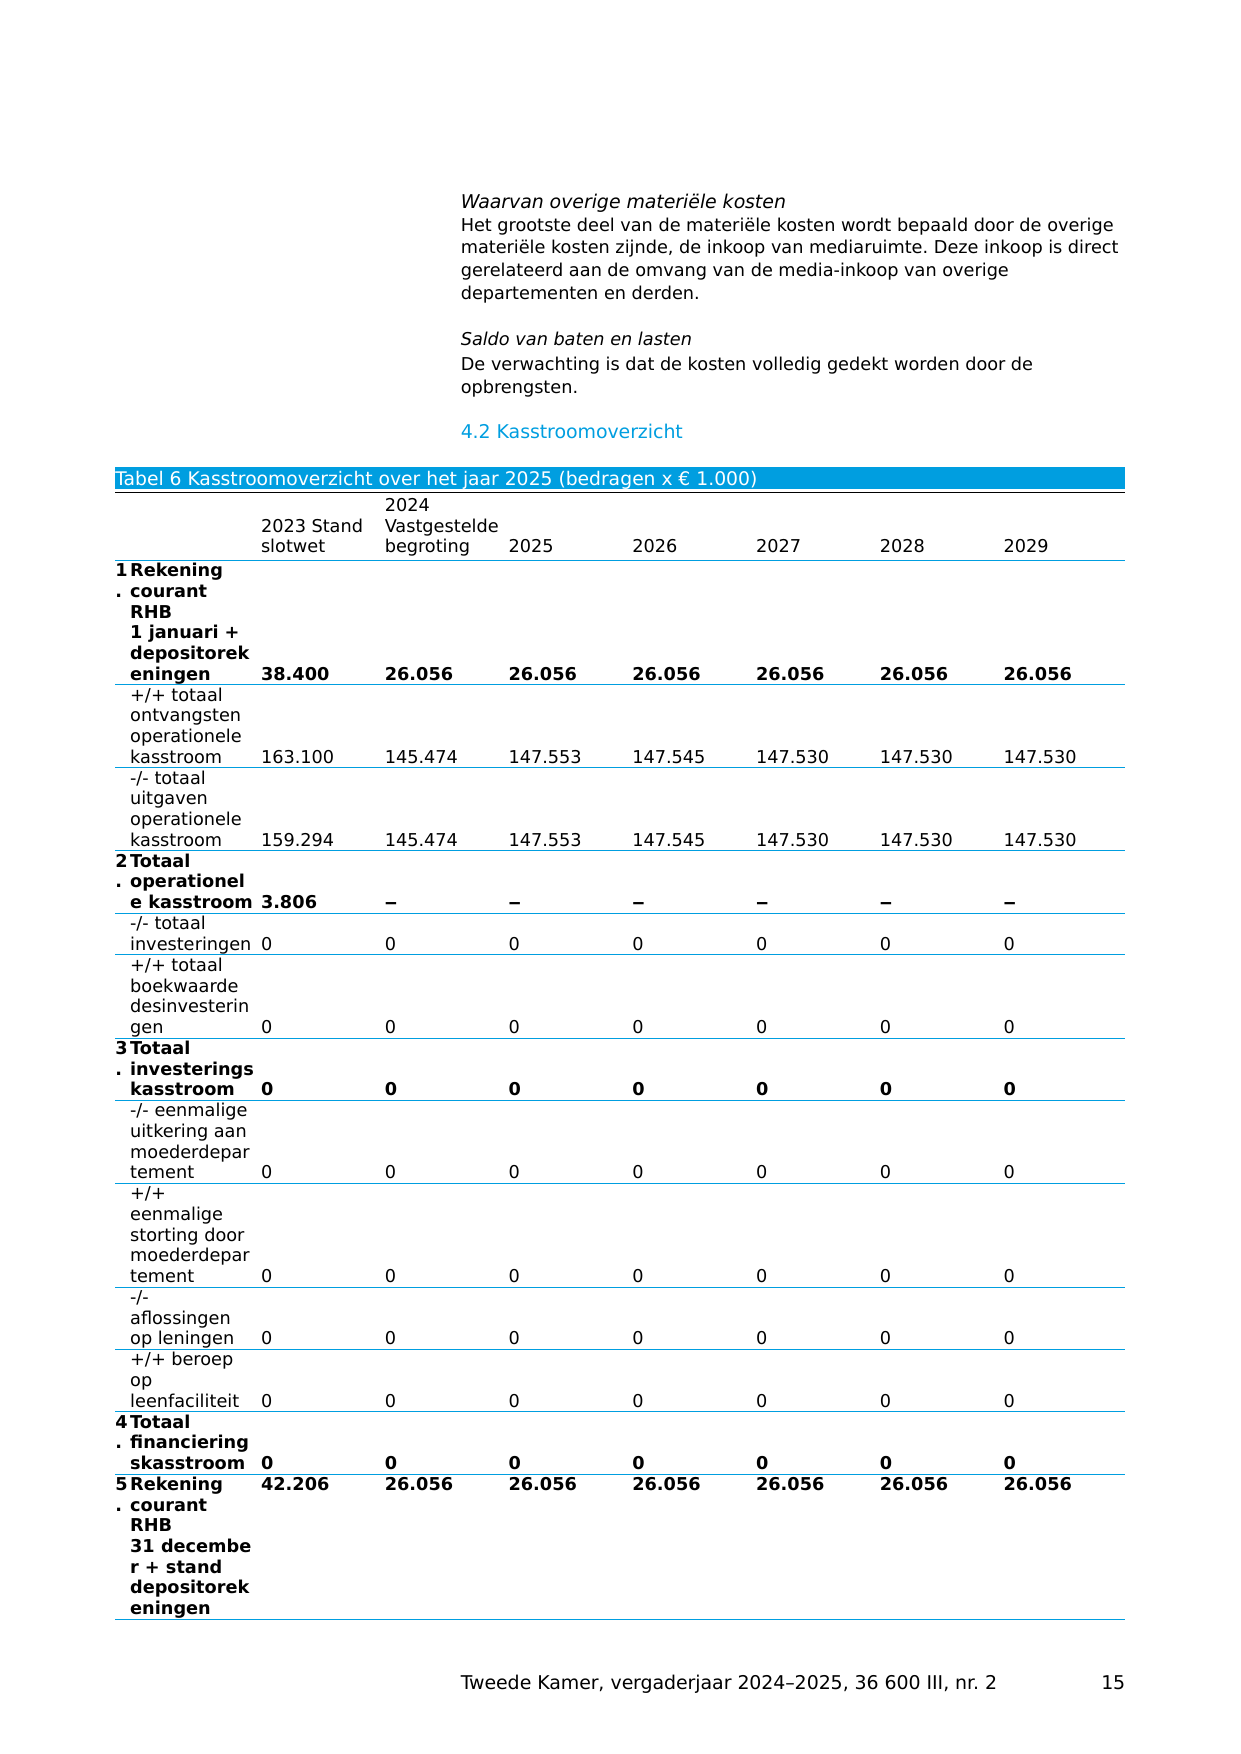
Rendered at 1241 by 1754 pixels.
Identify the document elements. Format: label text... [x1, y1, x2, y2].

table_cell 26.056 [877, 561, 1000, 684]
table_cell 0 [753, 1039, 877, 1100]
table_cell 0 [629, 1350, 753, 1411]
table_cell 0 [629, 955, 753, 1037]
table_cell +/+ eenmalige storting door moederdepartement [127, 1184, 258, 1286]
table_cell 0 [877, 914, 1000, 954]
text Waarvan overige materiële kosten [461, 191, 1125, 213]
table_cell 0 [505, 1039, 629, 1100]
title 4.2 Kasstroomoverzicht [461, 421, 1125, 443]
table_cell 0 [1000, 955, 1125, 1037]
table_cell 147.530 [753, 685, 877, 767]
table_cell 147.530 [1000, 685, 1125, 767]
table_cell 0 [877, 1288, 1000, 1349]
table_cell [115, 914, 127, 954]
table_cell [115, 493, 127, 560]
table_cell 0 [505, 1101, 629, 1183]
table_cell 2023 Stand slotwet [258, 493, 382, 560]
table_cell 4. [115, 1412, 127, 1474]
table_cell [115, 1288, 127, 1349]
table_cell 38.400 [258, 561, 382, 684]
table_cell 26.056 [505, 1475, 629, 1618]
table_cell 0 [753, 1288, 877, 1349]
table_cell 0 [629, 1184, 753, 1286]
table_cell 26.056 [382, 561, 505, 684]
text De verwachting is dat de kosten volledig gedekt worden door de opbrengsten. [461, 352, 1125, 398]
table_cell 0 [753, 1184, 877, 1286]
table_cell Totaal financieringskasstroom [127, 1412, 258, 1474]
table_cell 147.553 [505, 768, 629, 850]
text Het grootste deel van de materiële kosten wordt bepaald door de overige materiële kosten zijnde, de inkoop van mediaruimte. Deze inkoop is direct gerelateerd aan de omvang van de media-inkoop van overige departementen en derden. [461, 213, 1125, 304]
table_cell +/+ beroep op leenfaciliteit [127, 1350, 258, 1411]
table_cell 2. [115, 851, 127, 913]
table_cell ‒ [629, 851, 753, 913]
table_cell 0 [258, 914, 382, 954]
table_cell -/- eenmalige uitkering aan moederdepartement [127, 1101, 258, 1183]
table_cell 147.545 [629, 768, 753, 850]
table_cell 26.056 [505, 561, 629, 684]
table_cell 159.294 [258, 768, 382, 850]
table_cell 0 [629, 1288, 753, 1349]
table_cell 26.056 [629, 561, 753, 684]
table_cell 2026 [629, 493, 753, 560]
table_cell 26.056 [753, 1475, 877, 1618]
table_cell 147.545 [629, 685, 753, 767]
table_cell 0 [1000, 1350, 1125, 1411]
table_cell 147.530 [1000, 768, 1125, 850]
table_cell ‒ [505, 851, 629, 913]
table_cell 26.056 [877, 1475, 1000, 1618]
table_cell 0 [505, 1350, 629, 1411]
table_cell 0 [1000, 914, 1125, 954]
table_cell 0 [505, 1184, 629, 1286]
table_cell -/- totaal investeringen [127, 914, 258, 954]
table_cell 0 [382, 914, 505, 954]
table_cell 0 [877, 1101, 1000, 1183]
table_cell 0 [258, 1039, 382, 1100]
table_cell 147.530 [877, 768, 1000, 850]
table_cell 0 [382, 1039, 505, 1100]
table_cell ‒ [753, 851, 877, 913]
table_cell 2024 Vastgestelde begroting [382, 493, 505, 560]
table_cell Totaal investeringskasstroom [127, 1039, 258, 1100]
table_cell 0 [258, 1288, 382, 1349]
table_cell +/+ totaal boekwaarde desinvesteringen [127, 955, 258, 1037]
table_cell 0 [1000, 1412, 1125, 1474]
table_cell 0 [877, 955, 1000, 1037]
table_cell 0 [753, 1101, 877, 1183]
table_cell 0 [505, 1288, 629, 1349]
table_cell 0 [753, 914, 877, 954]
table_cell 147.530 [877, 685, 1000, 767]
table_cell 0 [877, 1350, 1000, 1411]
table_cell 0 [505, 955, 629, 1037]
table_cell 0 [258, 1350, 382, 1411]
text Saldo van baten en lasten [461, 327, 1125, 350]
table_cell 0 [258, 1412, 382, 1474]
table_cell 26.056 [1000, 1475, 1125, 1618]
table_cell 5. [115, 1475, 127, 1618]
table_cell 147.530 [753, 768, 877, 850]
table_cell 0 [382, 955, 505, 1037]
table_cell 147.553 [505, 685, 629, 767]
table_cell 3. [115, 1039, 127, 1100]
table_cell [115, 768, 127, 850]
table_cell 3.806 [258, 851, 382, 913]
table_cell 26.056 [629, 1475, 753, 1618]
table_cell Rekening courant RHB 1 januari + depositorekeningen [127, 561, 258, 684]
table_cell [115, 685, 127, 767]
table_cell 2028 [877, 493, 1000, 560]
table_cell 0 [1000, 1288, 1125, 1349]
table_cell 0 [753, 955, 877, 1037]
table_cell 0 [877, 1412, 1000, 1474]
table_cell 2027 [753, 493, 877, 560]
table_cell [115, 955, 127, 1037]
table_cell 0 [877, 1184, 1000, 1286]
table_cell ‒ [1000, 851, 1125, 913]
table_cell 0 [629, 1101, 753, 1183]
table_cell 0 [382, 1184, 505, 1286]
table_cell 0 [505, 1412, 629, 1474]
table_cell 0 [258, 1101, 382, 1183]
table_cell 0 [629, 914, 753, 954]
table_cell +/+ totaal ontvangsten operationele kasstroom [127, 685, 258, 767]
table_cell [127, 493, 258, 560]
table_cell -/- aflossingen op leningen [127, 1288, 258, 1349]
table_cell 2025 [505, 493, 629, 560]
table_cell 26.056 [382, 1475, 505, 1618]
table_cell 145.474 [382, 768, 505, 850]
table_cell 0 [258, 955, 382, 1037]
table_cell 0 [382, 1101, 505, 1183]
table_cell 0 [629, 1412, 753, 1474]
table_cell 163.100 [258, 685, 382, 767]
table_cell 0 [1000, 1101, 1125, 1183]
table_cell 0 [505, 914, 629, 954]
table_cell 0 [382, 1350, 505, 1411]
table_cell 0 [382, 1412, 505, 1474]
table_cell 2029 [1000, 493, 1125, 560]
table_cell 145.474 [382, 685, 505, 767]
table_cell 0 [258, 1184, 382, 1286]
table_cell 0 [753, 1350, 877, 1411]
table_cell 0 [753, 1412, 877, 1474]
table_cell [115, 1350, 127, 1411]
table_cell 26.056 [1000, 561, 1125, 684]
table_cell ‒ [382, 851, 505, 913]
table_cell 1. [115, 561, 127, 684]
table_cell 0 [629, 1039, 753, 1100]
table_cell 42.206 [258, 1475, 382, 1618]
table_cell 0 [1000, 1039, 1125, 1100]
table_cell -/- totaal uitgaven operationele kasstroom [127, 768, 258, 850]
table_cell [115, 1101, 127, 1183]
table_cell 26.056 [753, 561, 877, 684]
table_cell ‒ [877, 851, 1000, 913]
table_cell 0 [382, 1288, 505, 1349]
table_cell 0 [877, 1039, 1000, 1100]
table_cell Totaal operationele kasstroom [127, 851, 258, 913]
table_cell 0 [1000, 1184, 1125, 1286]
table_cell [115, 1184, 127, 1286]
table_cell Rekening courant RHB 31 december + stand depositorekeningen [127, 1475, 258, 1618]
